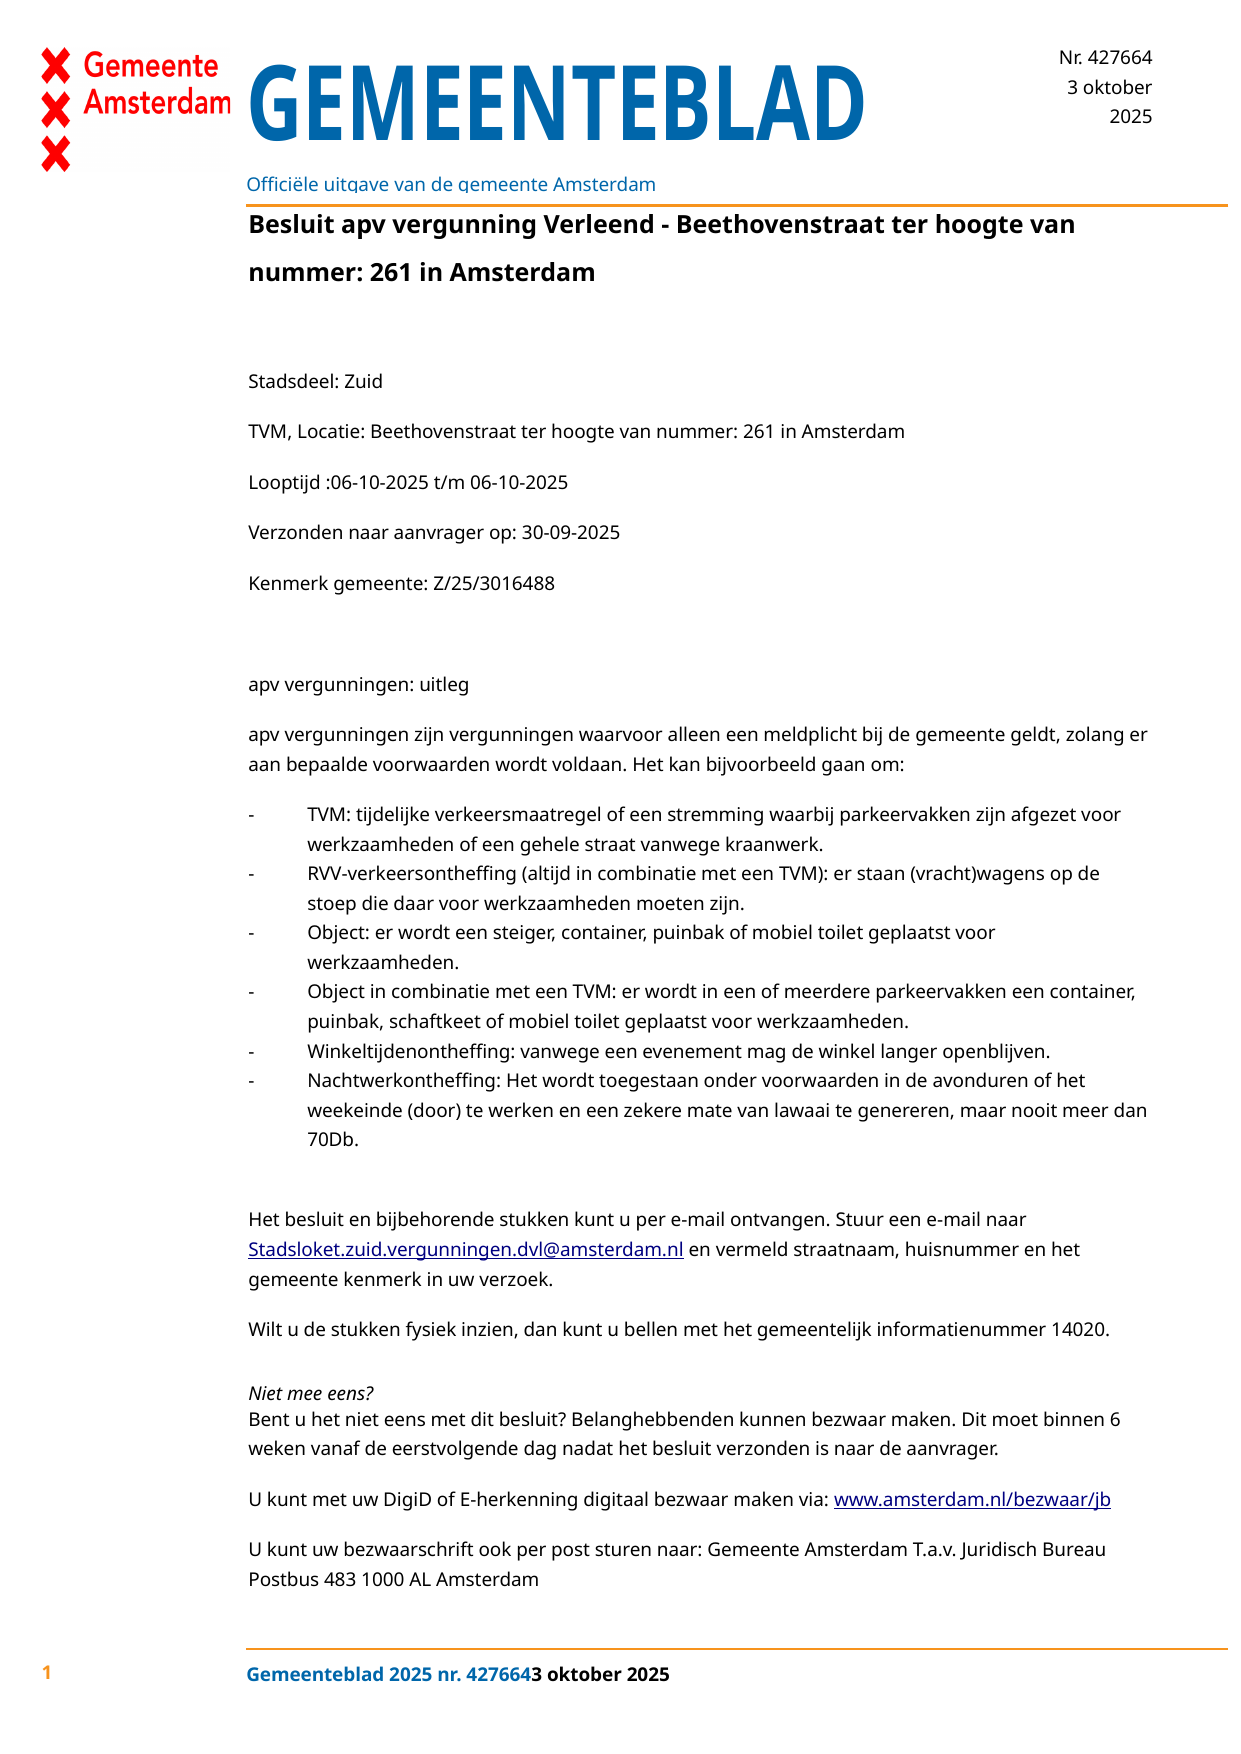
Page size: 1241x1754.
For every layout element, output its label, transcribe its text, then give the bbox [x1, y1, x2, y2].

text TVM, Locatie: Beethovenstraat ter hoogte van nummer: 261 in Amsterdam [248, 419, 1152, 444]
text Kenmerk gemeente: Z/25/3016488 [248, 570, 1152, 596]
text Wilt u de stukken fysiek inzien, dan kunt u bellen met het gemeentelijk informatienummer 14020. [248, 1316, 1152, 1342]
text Het besluit en bijbehorende stukken kunt u per e-mail ontvangen. Stuur een e-mail naar Stadsloket.zuid.vergunningen.dvl@amsterdam.nl en vermeld straatnaam, huisnummer en het gemeente kenmerk in uw verzoek. [248, 1207, 1152, 1292]
text Niet mee eens? [248, 1380, 1152, 1406]
text Besluit apv vergunning Verleend - Beethovenstraat ter hoogte van nummer: 261 in Amsterdam [248, 207, 1152, 288]
text U kunt met uw DigiD of E-herkenning digitaal bezwaar maken via: www.amsterdam.nl/bezwaar/jb [248, 1486, 1152, 1512]
text U kunt uw bezwaarschrift ook per post sturen naar: Gemeente Amsterdam T.a.v. Juridisch Bureau Postbus 483 1000 AL Amsterdam [248, 1536, 1152, 1592]
text Verzonden naar aanvrager op: 30-09-2025 [248, 519, 1152, 545]
list Nachtwerkontheffing: Het wordt toegestaan onder voorwaarden in de avonduren of het weekeinde (door) te werken en een zekere mate van lawaai te genereren, maar nooit meer dan 70Db. [248, 1067, 1152, 1152]
text apv vergunningen: uitleg [248, 671, 1152, 697]
text apv vergunningen zijn vergunningen waarvoor alleen een meldplicht bij de gemeente geldt, zolang er aan bepaalde voorwaarden wordt voldaan. Het kan bijvoorbeeld gaan om: [248, 721, 1152, 777]
list Object: er wordt een steiger, container, puinbak of mobiel toilet geplaatst voor werkzaamheden. [248, 919, 1152, 975]
list Object in combinatie met een TVM: er wordt in een of meerdere parkeervakken een container, puinbak, schaftkeet of mobiel toilet geplaatst voor werkzaamheden. [248, 979, 1152, 1034]
list TVM: tijdelijke verkeersmaatregel of een stremming waarbij parkeervakken zijn afgezet voor werkzaamheden of een gehele straat vanwege kraanwerk. [248, 801, 1152, 857]
text Bent u het niet eens met dit besluit? Belanghebbenden kunnen bezwaar maken. Dit moet binnen 6 weken vanaf de eerstvolgende dag nadat het besluit verzonden is naar de aanvrager. [248, 1406, 1152, 1461]
list RVV-verkeersontheffing (altijd in combinatie met een TVM): er staan (vracht)wagens op de stoep die daar voor werkzaamheden moeten zijn. [248, 860, 1152, 916]
text Looptijd :06-10-2025 t/m 06-10-2025 [248, 469, 1152, 495]
picture [41, 47, 231, 172]
text Stadsdeel: Zuid [248, 368, 1152, 394]
list Winkeltijdenontheffing: vanwege een evenement mag de winkel langer openblijven. [248, 1038, 1152, 1064]
